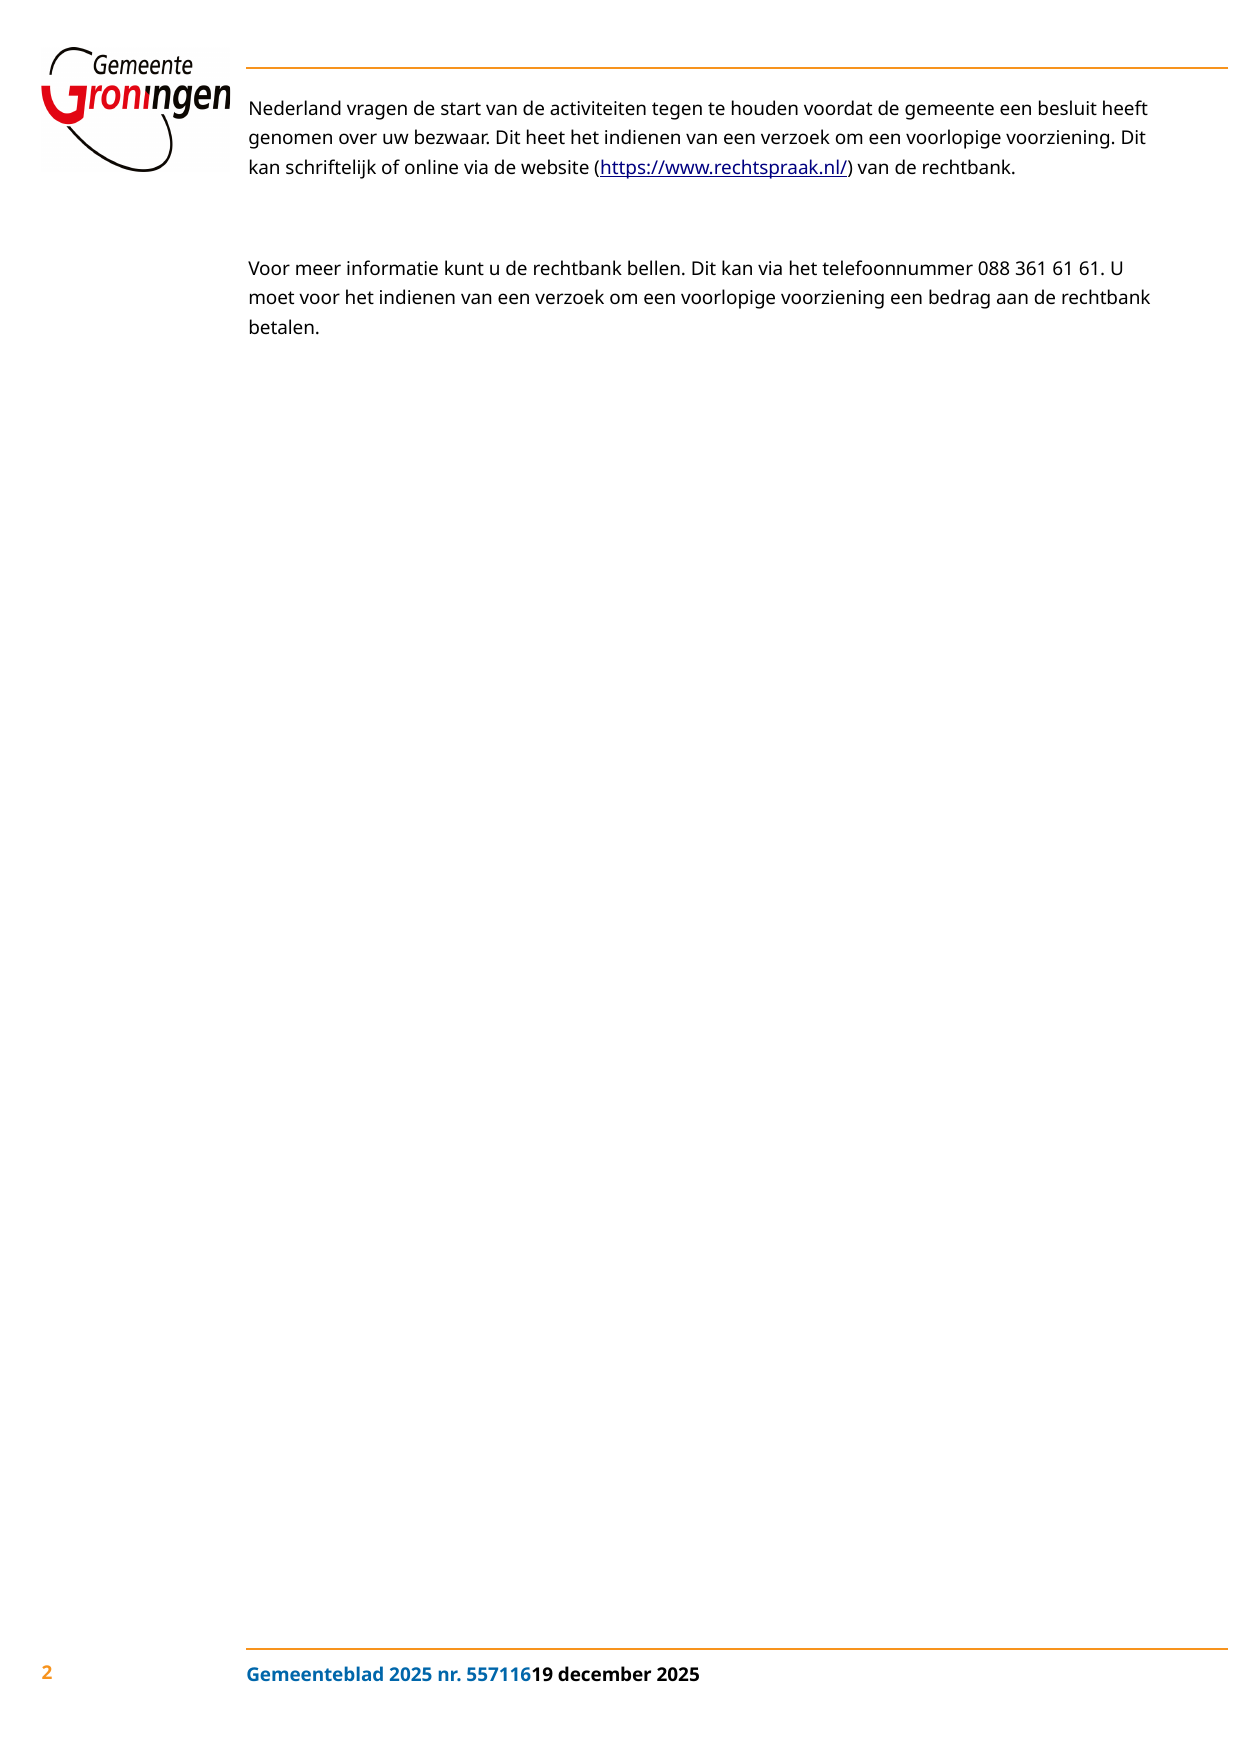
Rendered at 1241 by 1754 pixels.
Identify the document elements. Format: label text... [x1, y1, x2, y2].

text Nederland vragen de start van de activiteiten tegen te houden voordat de gemeente een besluit heeft genomen over uw bezwaar. Dit heet het indienen van een verzoek om een voorlopige voorziening. Dit kan schriftelijk of online via de website (https://www.rechtspraak.nl/) van de rechtbank. [248, 95, 1152, 180]
picture [41, 47, 231, 172]
text Voor meer informatie kunt u de rechtbank bellen. Dit kan via het telefoonnummer 088 361 61 61. U moet voor het indienen van een verzoek om een voorlopige voorziening een bedrag aan de rechtbank betalen. [248, 255, 1152, 340]
